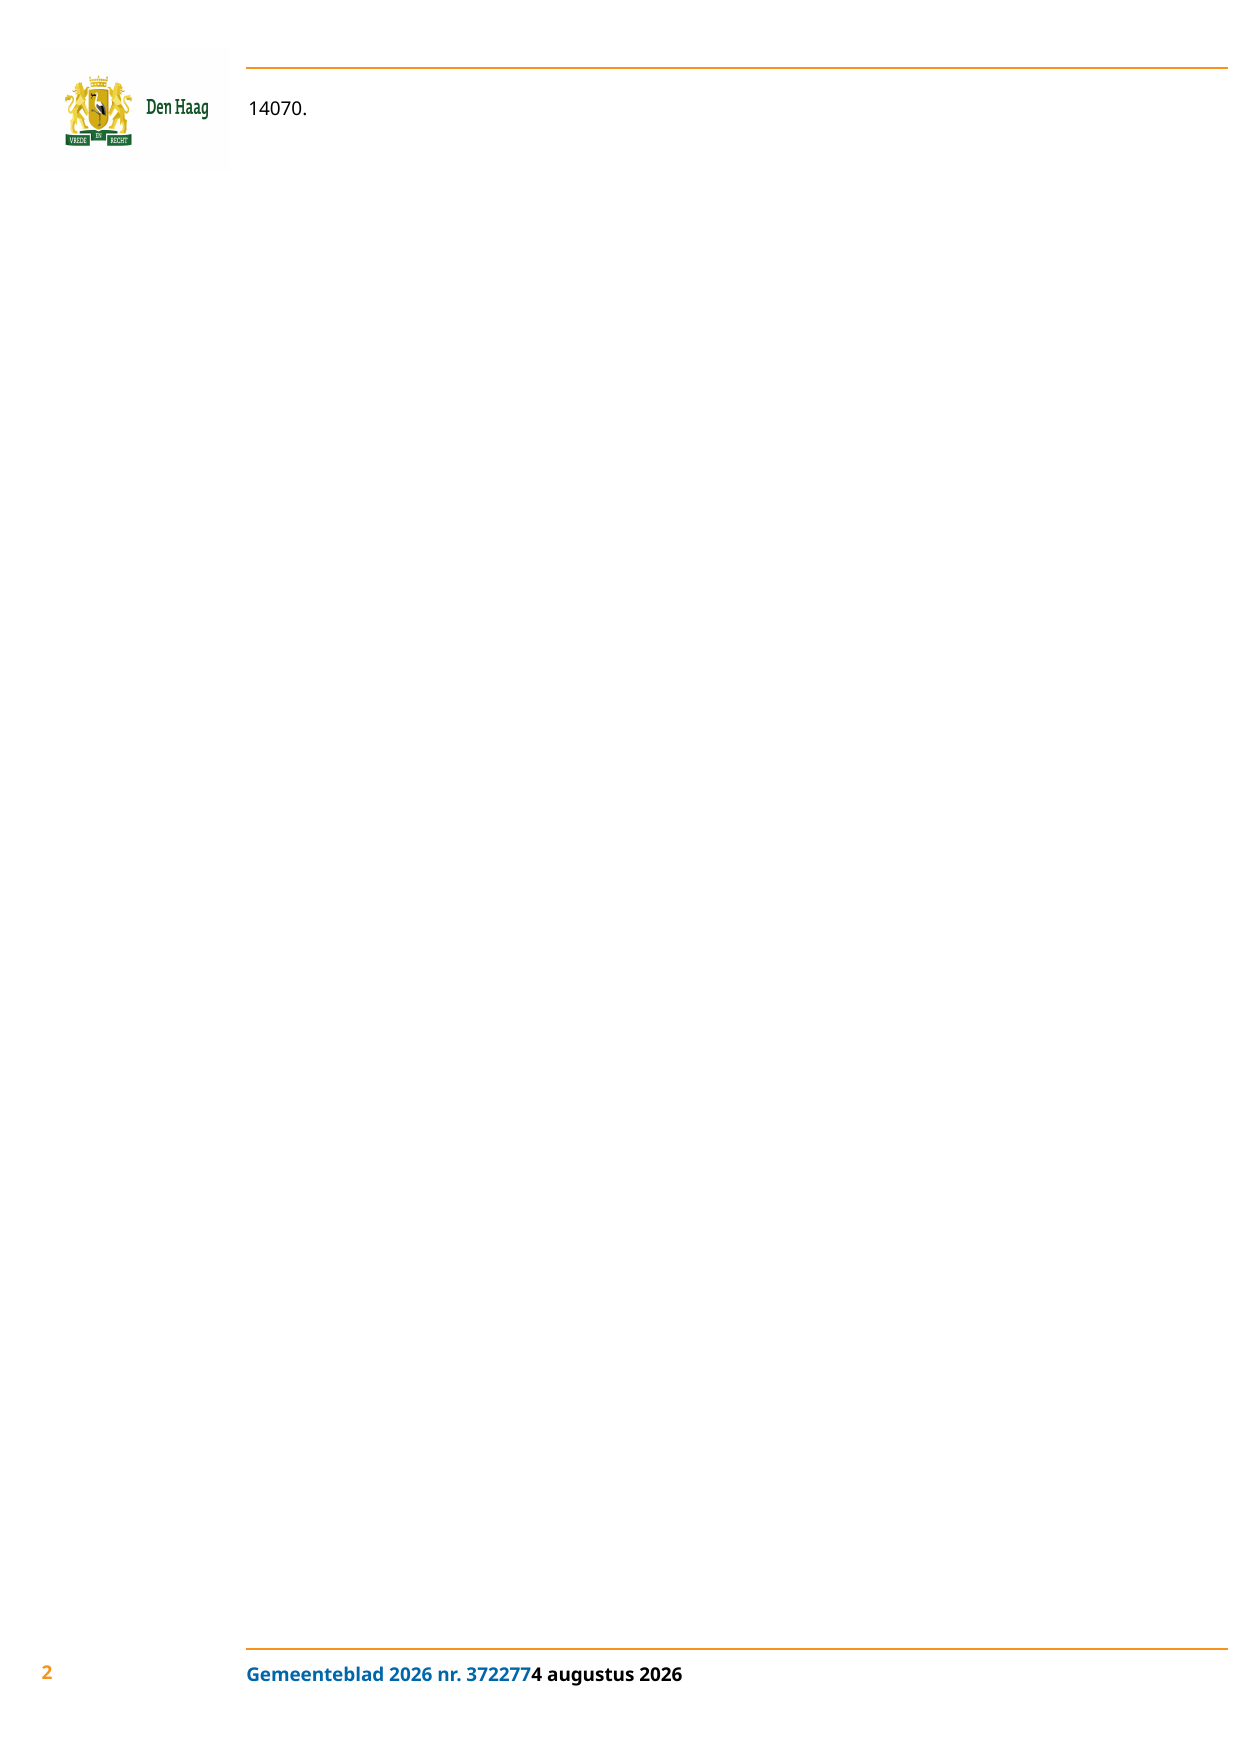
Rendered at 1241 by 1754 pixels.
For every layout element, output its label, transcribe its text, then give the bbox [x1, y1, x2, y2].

picture [41, 47, 231, 172]
text 14070. [248, 95, 1152, 121]
